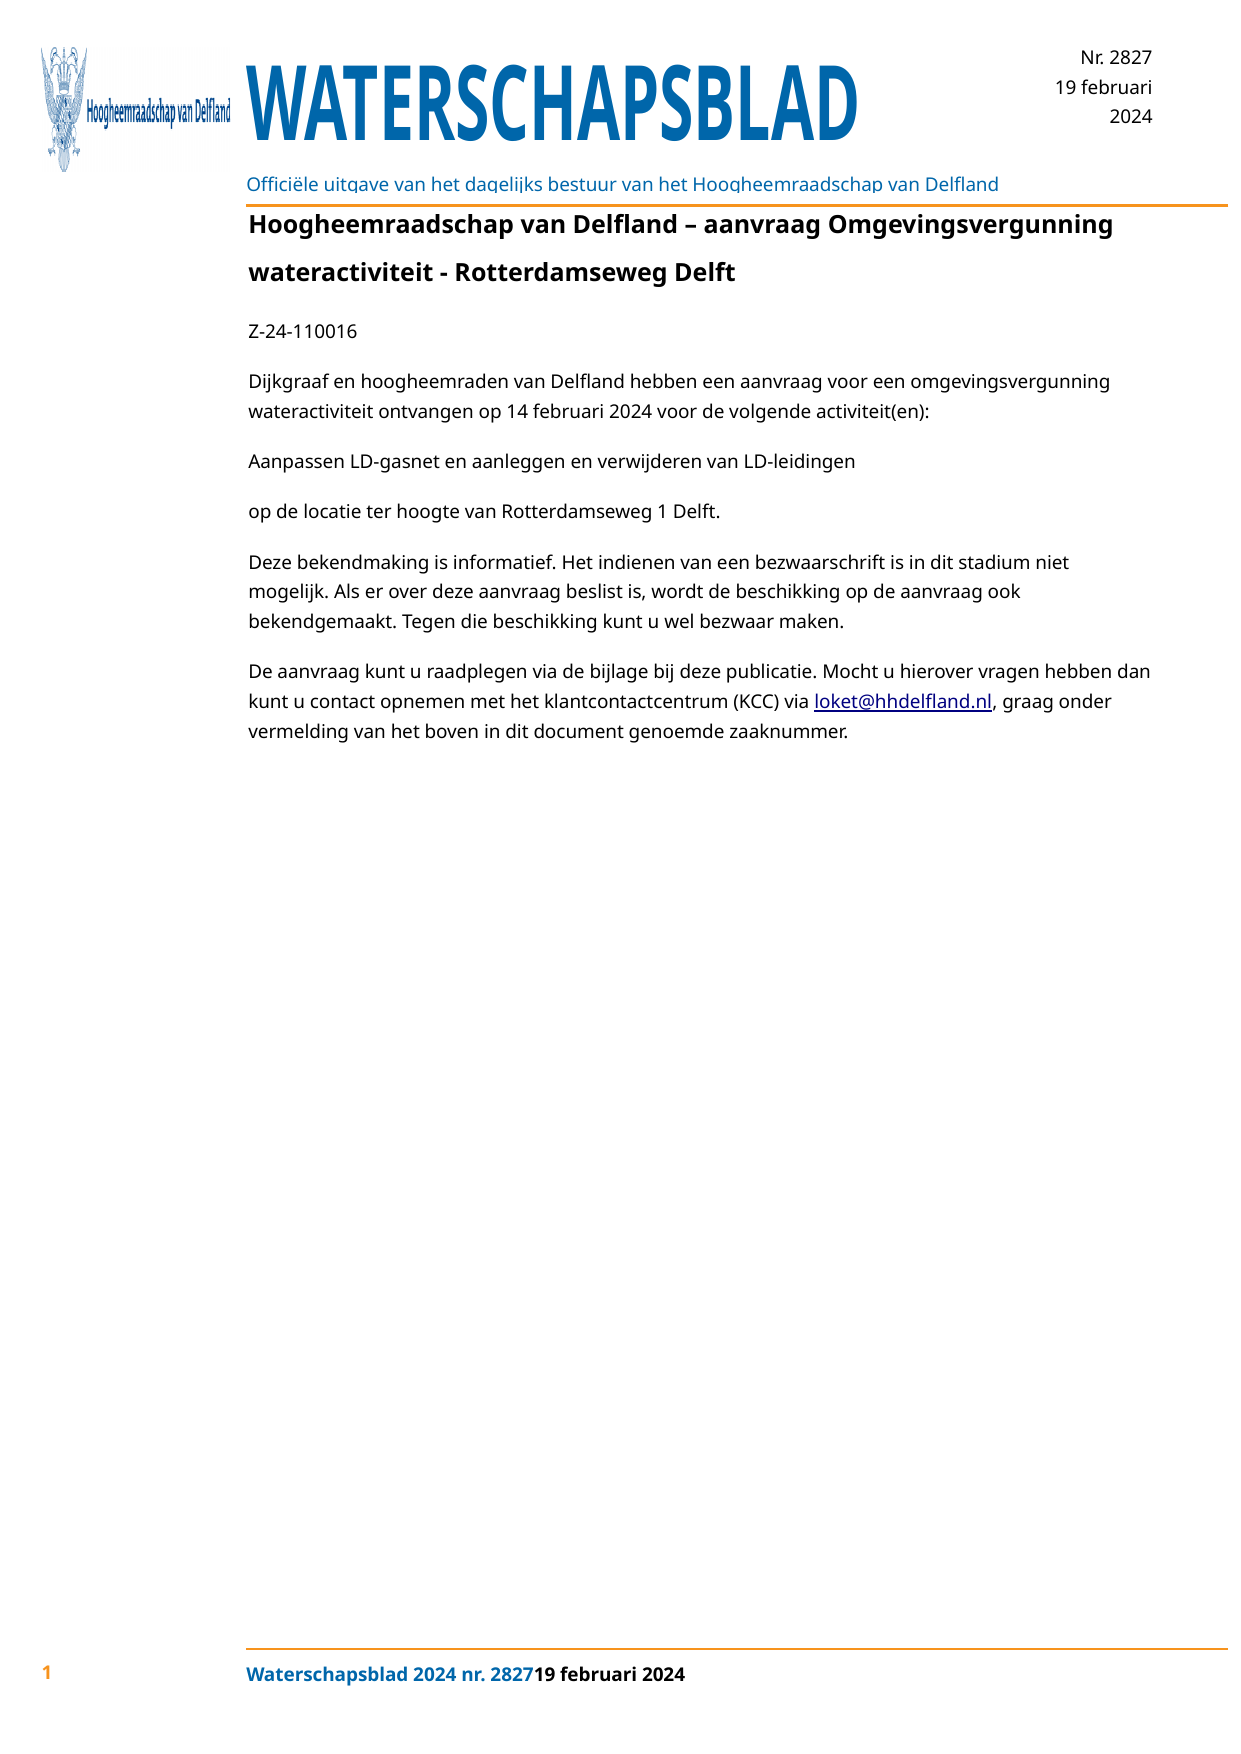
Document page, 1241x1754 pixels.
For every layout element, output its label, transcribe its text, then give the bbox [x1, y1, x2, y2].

text Dijkgraaf en hoogheemraden van Delfland hebben een aanvraag voor een omgevingsvergunning wateractiviteit ontvangen op 14 februari 2024 voor de volgende activiteit(en): [248, 368, 1152, 424]
text Deze bekendmaking is informatief. Het indienen van een bezwaarschrift is in dit stadium niet mogelijk. Als er over deze aanvraag beslist is, wordt de beschikking op de aanvraag ook bekendgemaakt. Tegen die beschikking kunt u wel bezwaar maken. [248, 549, 1152, 634]
text Aanpassen LD-gasnet en aanleggen en verwijderen van LD-leidingen [248, 448, 1152, 474]
text Hoogheemraadschap van Delfland – aanvraag Omgevingsvergunning wateractiviteit - Rotterdamseweg Delft [248, 207, 1152, 288]
text De aanvraag kunt u raadplegen via de bijlage bij deze publicatie. Mocht u hierover vragen hebben dan kunt u contact opnemen met het klantcontactcentrum (KCC) via loket@hhdelfland.nl, graag onder vermelding van het boven in dit document genoemde zaaknummer. [248, 659, 1152, 744]
picture [41, 47, 231, 172]
text Z-24-110016 [248, 318, 1152, 344]
text op de locatie ter hoogte van Rotterdamseweg 1 Delft. [248, 499, 1152, 524]
